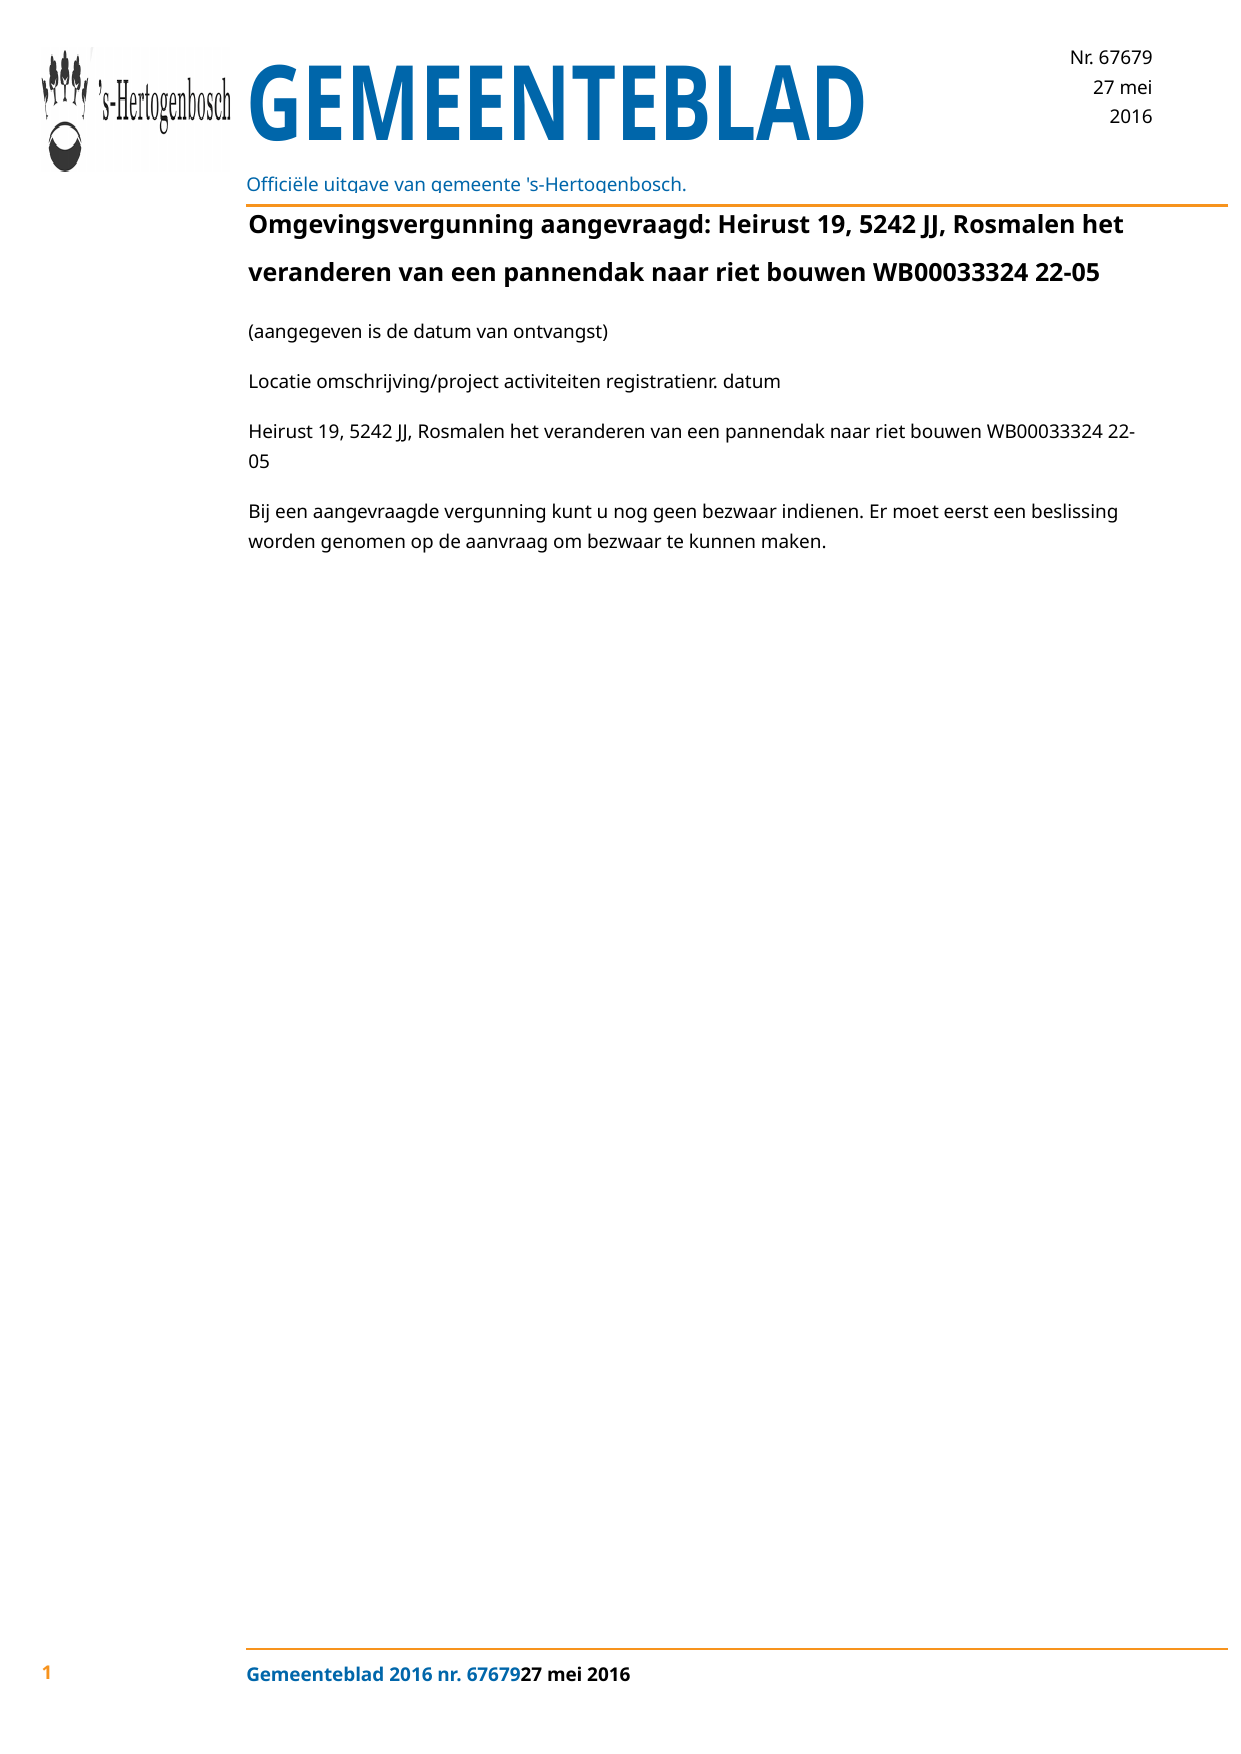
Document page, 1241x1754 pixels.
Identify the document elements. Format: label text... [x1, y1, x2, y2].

text Locatie omschrijving/project activiteiten registratienr. datum [248, 368, 1152, 394]
text (aangegeven is de datum van ontvangst) [248, 318, 1152, 344]
text Omgevingsvergunning aangevraagd: Heirust 19, 5242 JJ, Rosmalen het veranderen van een pannendak naar riet bouwen WB00033324 22-05 [248, 207, 1152, 288]
text Heirust 19, 5242 JJ, Rosmalen het veranderen van een pannendak naar riet bouwen WB00033324 22-05 [248, 419, 1152, 474]
picture [41, 47, 231, 172]
text Bij een aangevraagde vergunning kunt u nog geen bezwaar indienen. Er moet eerst een beslissing worden genomen op de aanvraag om bezwaar te kunnen maken. [248, 499, 1152, 554]
